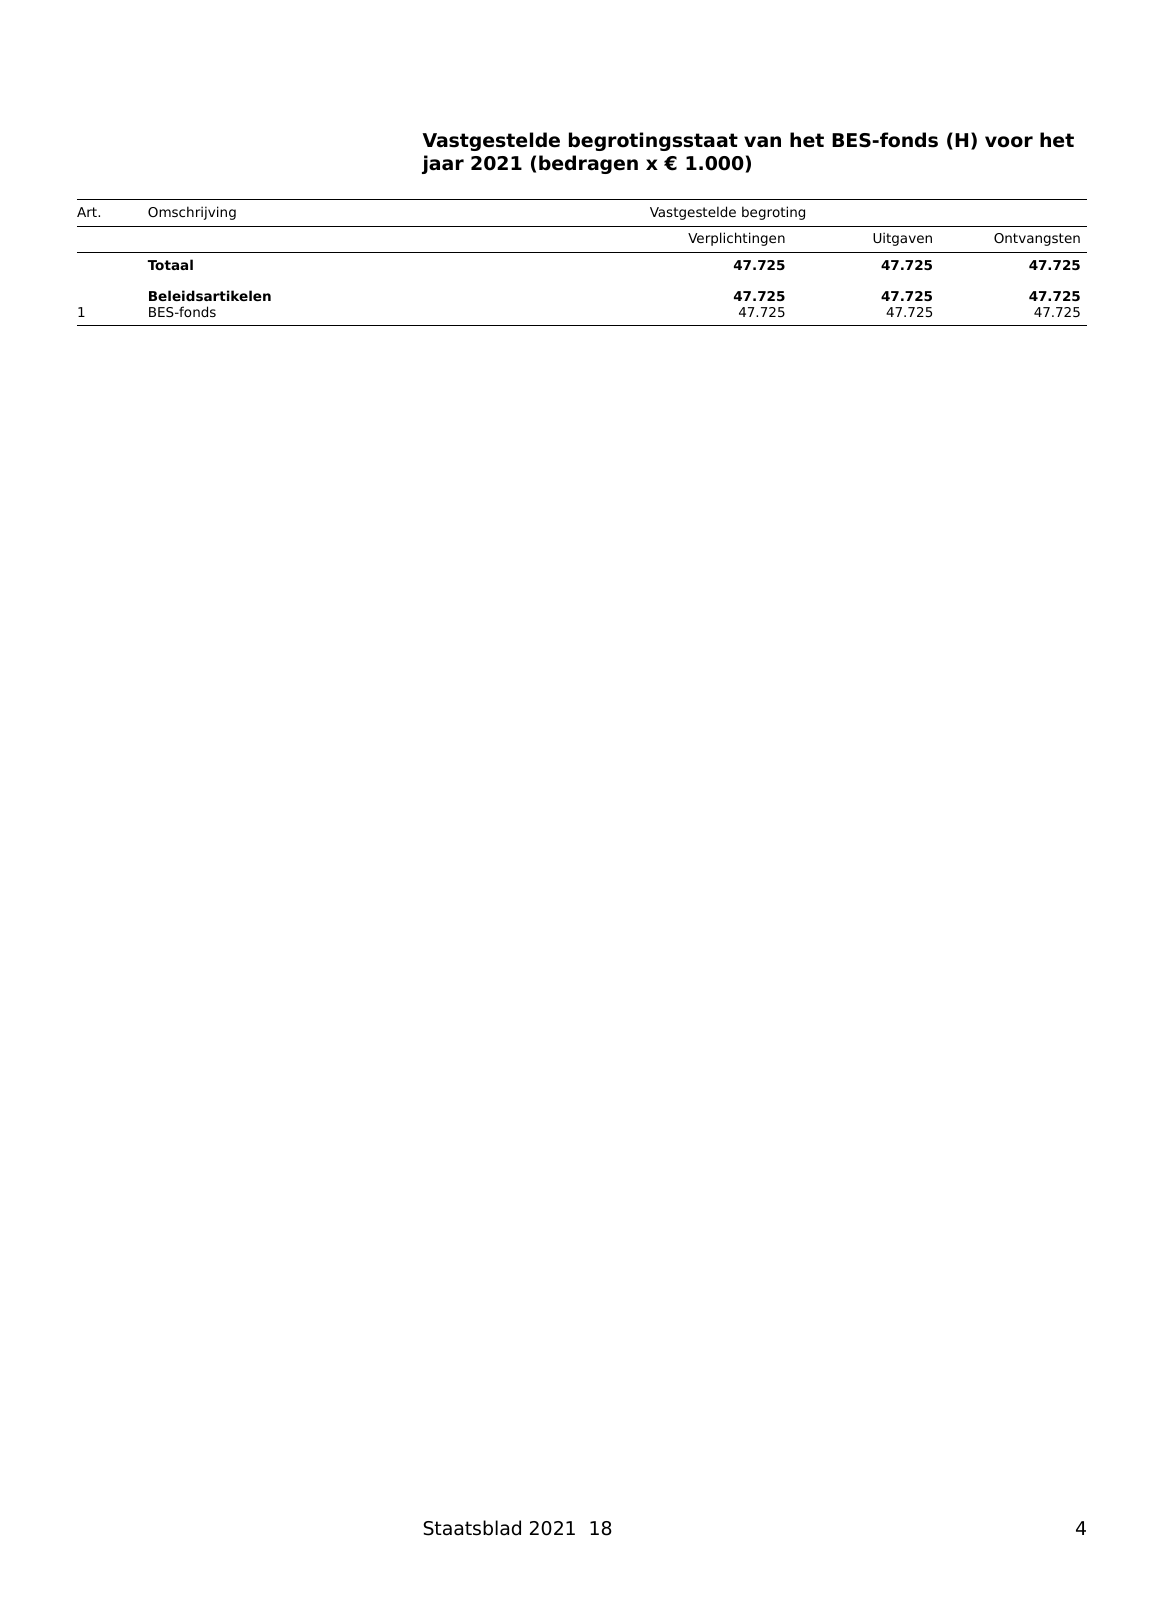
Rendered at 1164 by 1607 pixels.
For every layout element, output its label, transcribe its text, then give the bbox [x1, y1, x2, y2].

table_cell 47.725 [791, 289, 939, 304]
table_cell [644, 273, 791, 289]
table_cell 47.725 [939, 289, 1087, 304]
subtitle Vastgestelde begrotingsstaat van het BES-fonds (H) voor het jaar 2021 (bedragen x € 1.000) [422, 130, 1087, 174]
table_cell Uitgaven [791, 227, 939, 252]
table_cell 47.725 [791, 253, 939, 273]
table_cell Verplichtingen [644, 227, 791, 252]
table_cell [77, 289, 142, 304]
table_header Vastgestelde begroting [644, 200, 1087, 226]
table_cell 47.725 [644, 289, 791, 304]
table_cell 1 [77, 305, 142, 325]
table_header Omschrijving [142, 200, 644, 226]
table_cell 47.725 [644, 253, 791, 273]
table_cell 47.725 [939, 305, 1087, 325]
table_header Art. [77, 200, 142, 226]
table_cell BES-fonds [142, 305, 644, 325]
table_cell 47.725 [644, 305, 791, 325]
table_cell [77, 273, 142, 289]
table_cell [939, 273, 1087, 289]
table_cell [791, 273, 939, 289]
table_cell 47.725 [939, 253, 1087, 273]
table_cell [142, 227, 644, 252]
table_cell Totaal [142, 253, 644, 273]
table_cell Ontvangsten [939, 227, 1087, 252]
table_cell 47.725 [791, 305, 939, 325]
table_cell [142, 273, 644, 289]
table_cell [77, 227, 142, 252]
table_cell Beleidsartikelen [142, 289, 644, 304]
table_cell [77, 253, 142, 273]
